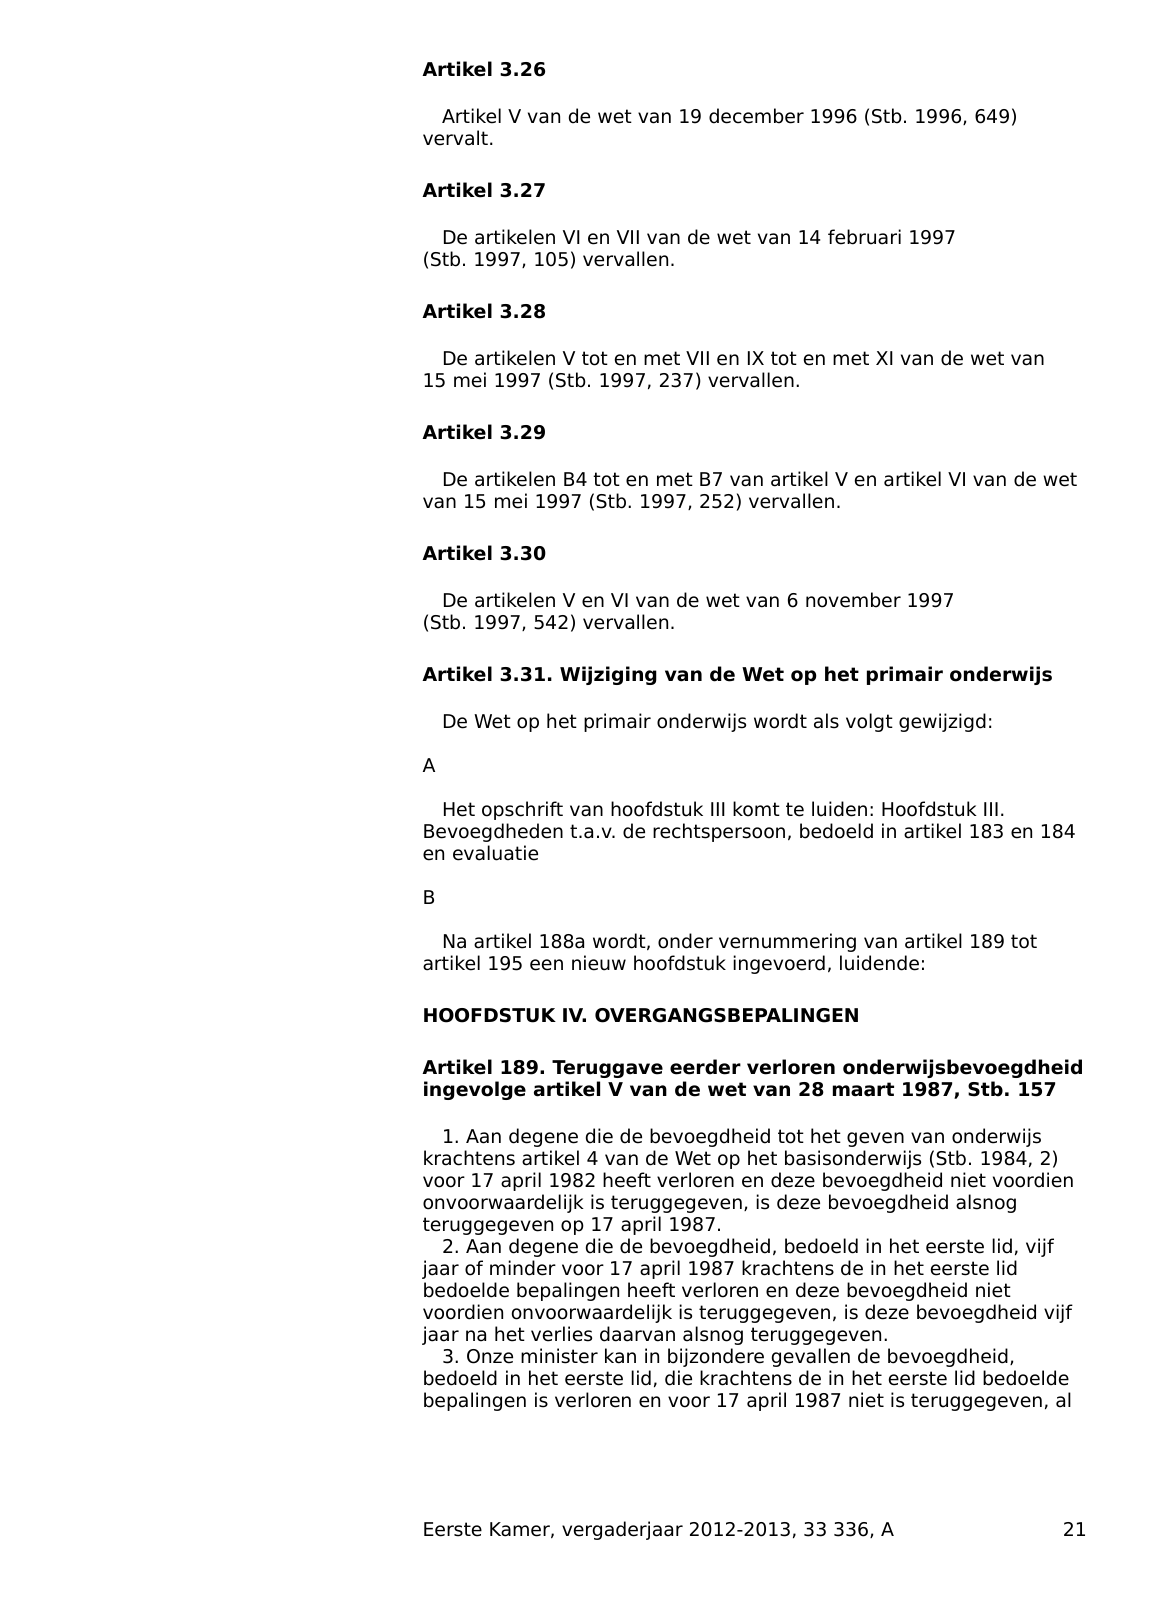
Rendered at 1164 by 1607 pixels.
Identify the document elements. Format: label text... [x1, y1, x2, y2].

text Artikel V van de wet van 19 december 1996 (Stb. 1996, 649) vervalt. [422, 106, 1087, 150]
subtitle HOOFDSTUK IV. OVERGANGSBEPALINGEN [422, 1005, 1087, 1027]
text De artikelen V tot en met VII en IX tot en met XI van de wet van 15 mei 1997 (Stb. 1997, 237) vervallen. [422, 348, 1087, 392]
text Het opschrift van hoofdstuk III komt te luiden: Hoofdstuk III. Bevoegdheden t.a.v. de rechtspersoon, bedoeld in artikel 183 en 184 en evaluatie [422, 799, 1087, 865]
subtitle Artikel 3.28 [422, 301, 1087, 323]
text De Wet op het primair onderwijs wordt als volgt gewijzigd: [422, 711, 1087, 733]
subtitle Artikel 3.26 [422, 59, 1087, 81]
text De artikelen V en VI van de wet van 6 november 1997 (Stb. 1997, 542) vervallen. [422, 590, 1087, 634]
text 1. Aan degene die de bevoegdheid tot het geven van onderwijs krachtens artikel 4 van de Wet op het basisonderwijs (Stb. 1984, 2) voor 17 april 1982 heeft verloren en deze bevoegdheid niet voordien onvoorwaardelijk is teruggegeven, is deze bevoegdheid alsnog teruggegeven op 17 april 1987. [422, 1126, 1087, 1236]
text B [422, 887, 1087, 909]
subtitle Artikel 3.31. Wijziging van de Wet op het primair onderwijs [422, 664, 1087, 686]
text Na artikel 188a wordt, onder vernummering van artikel 189 tot artikel 195 een nieuw hoofdstuk ingevoerd, luidende: [422, 931, 1087, 975]
subtitle Artikel 3.27 [422, 180, 1087, 202]
text De artikelen VI en VII van de wet van 14 februari 1997 (Stb. 1997, 105) vervallen. [422, 227, 1087, 271]
text 3. Onze minister kan in bijzondere gevallen de bevoegdheid, bedoeld in het eerste lid, die krachtens de in het eerste lid bedoelde bepalingen is verloren en voor 17 april 1987 niet is teruggegeven, al [422, 1346, 1087, 1412]
subtitle Artikel 3.29 [422, 422, 1087, 444]
text De artikelen B4 tot en met B7 van artikel V en artikel VI van de wet van 15 mei 1997 (Stb. 1997, 252) vervallen. [422, 469, 1087, 513]
subtitle Artikel 189. Teruggave eerder verloren onderwijsbevoegdheid ingevolge artikel V van de wet van 28 maart 1987, Stb. 157 [422, 1057, 1087, 1101]
text 2. Aan degene die de bevoegdheid, bedoeld in het eerste lid, vijf jaar of minder voor 17 april 1987 krachtens de in het eerste lid bedoelde bepalingen heeft verloren en deze bevoegdheid niet voordien onvoorwaardelijk is teruggegeven, is deze bevoegdheid vijf jaar na het verlies daarvan alsnog teruggegeven. [422, 1236, 1087, 1346]
subtitle Artikel 3.30 [422, 543, 1087, 565]
text A [422, 755, 1087, 777]
